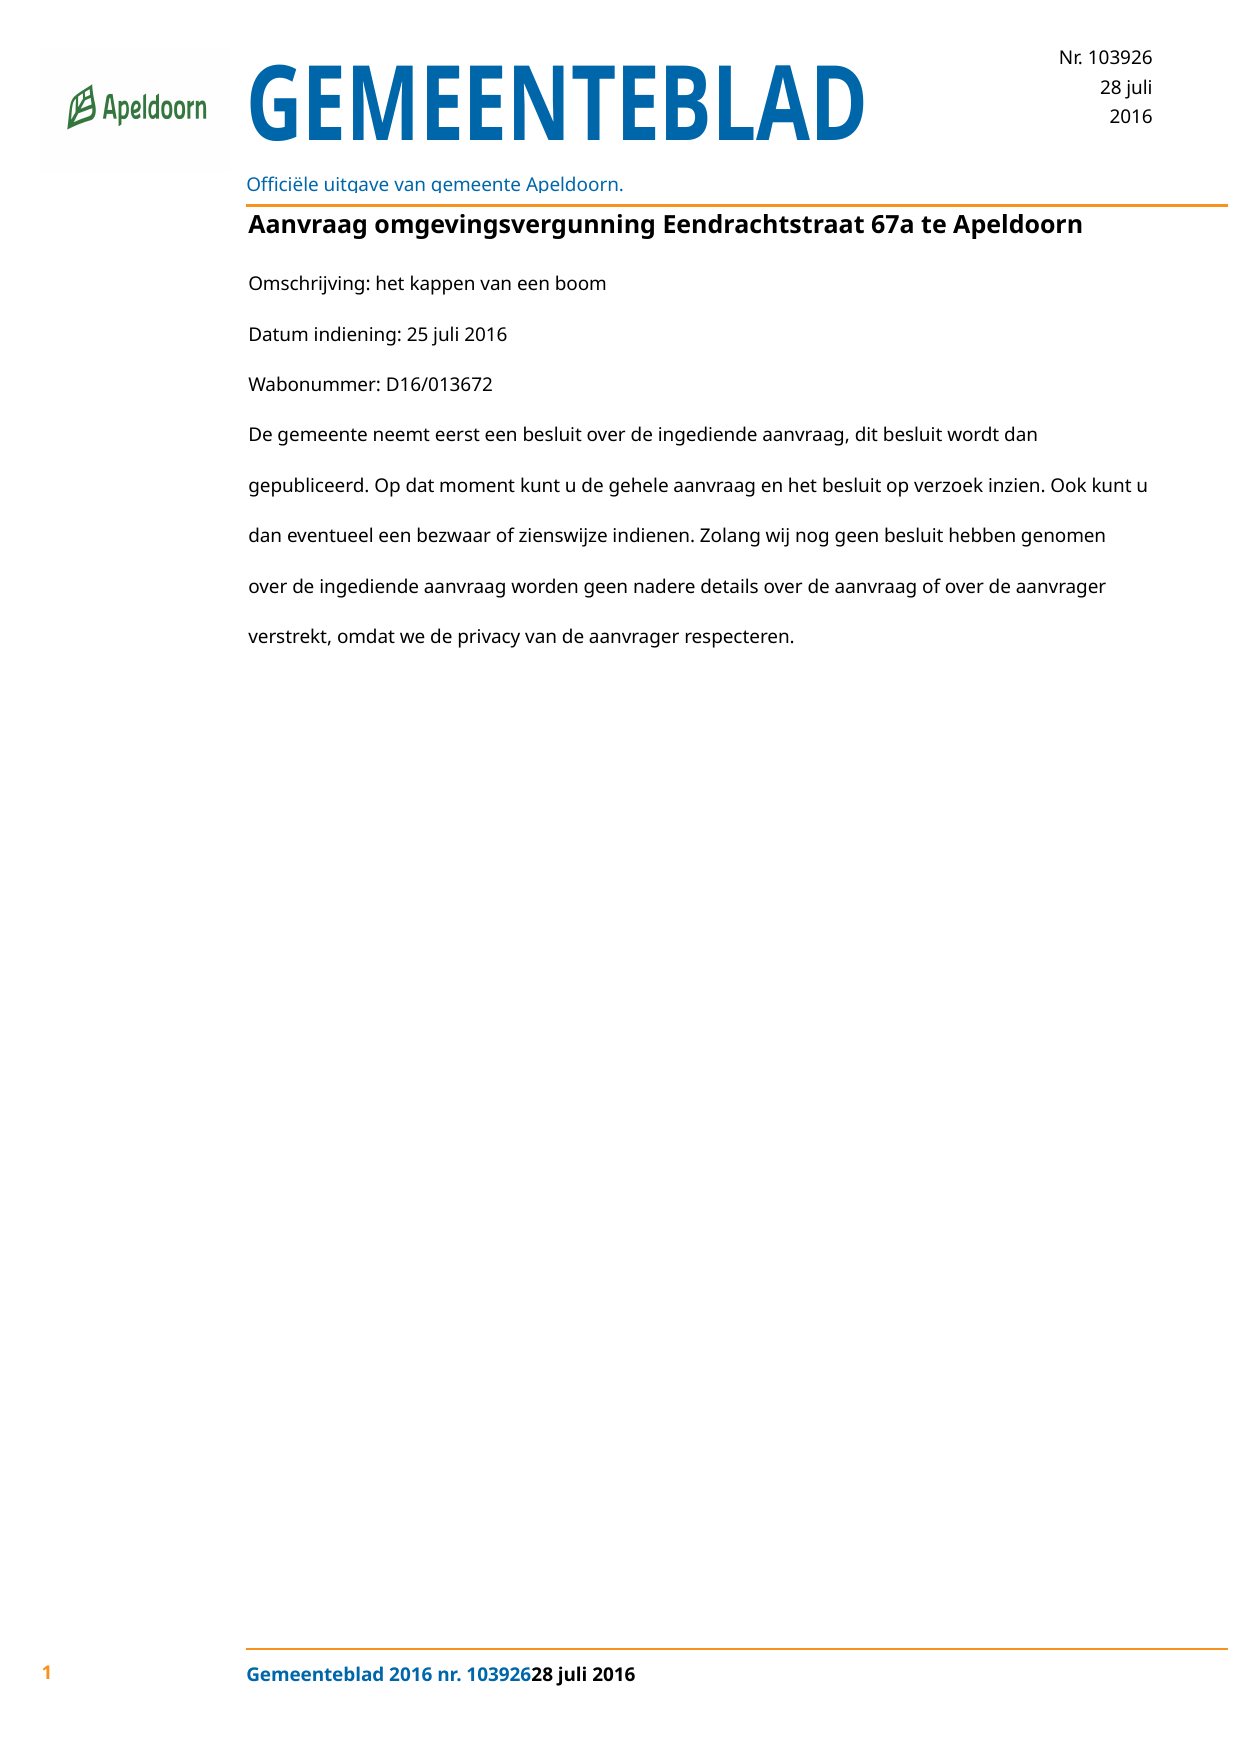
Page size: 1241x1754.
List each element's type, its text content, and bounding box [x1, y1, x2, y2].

picture [41, 47, 231, 172]
text Wabonummer: D16/013672 [248, 371, 1152, 397]
text Datum indiening: 25 juli 2016 [248, 321, 1152, 346]
text De gemeente neemt eerst een besluit over de ingediende aanvraag, dit besluit wordt dan [248, 422, 1152, 447]
text dan eventueel een bezwaar of zienswijze indienen. Zolang wij nog geen besluit hebben genomen [248, 522, 1152, 548]
text verstrekt, omdat we de privacy van de aanvrager respecteren. [248, 623, 1152, 649]
text over de ingediende aanvraag worden geen nadere details over de aanvraag of over de aanvrager [248, 573, 1152, 598]
text Omschrijving: het kappen van een boom [248, 270, 1152, 296]
text Aanvraag omgevingsvergunning Eendrachtstraat 67a te Apeldoorn [248, 207, 1152, 241]
text gepubliceerd. Op dat moment kunt u de gehele aanvraag en het besluit op verzoek inzien. Ook kunt u [248, 472, 1152, 498]
